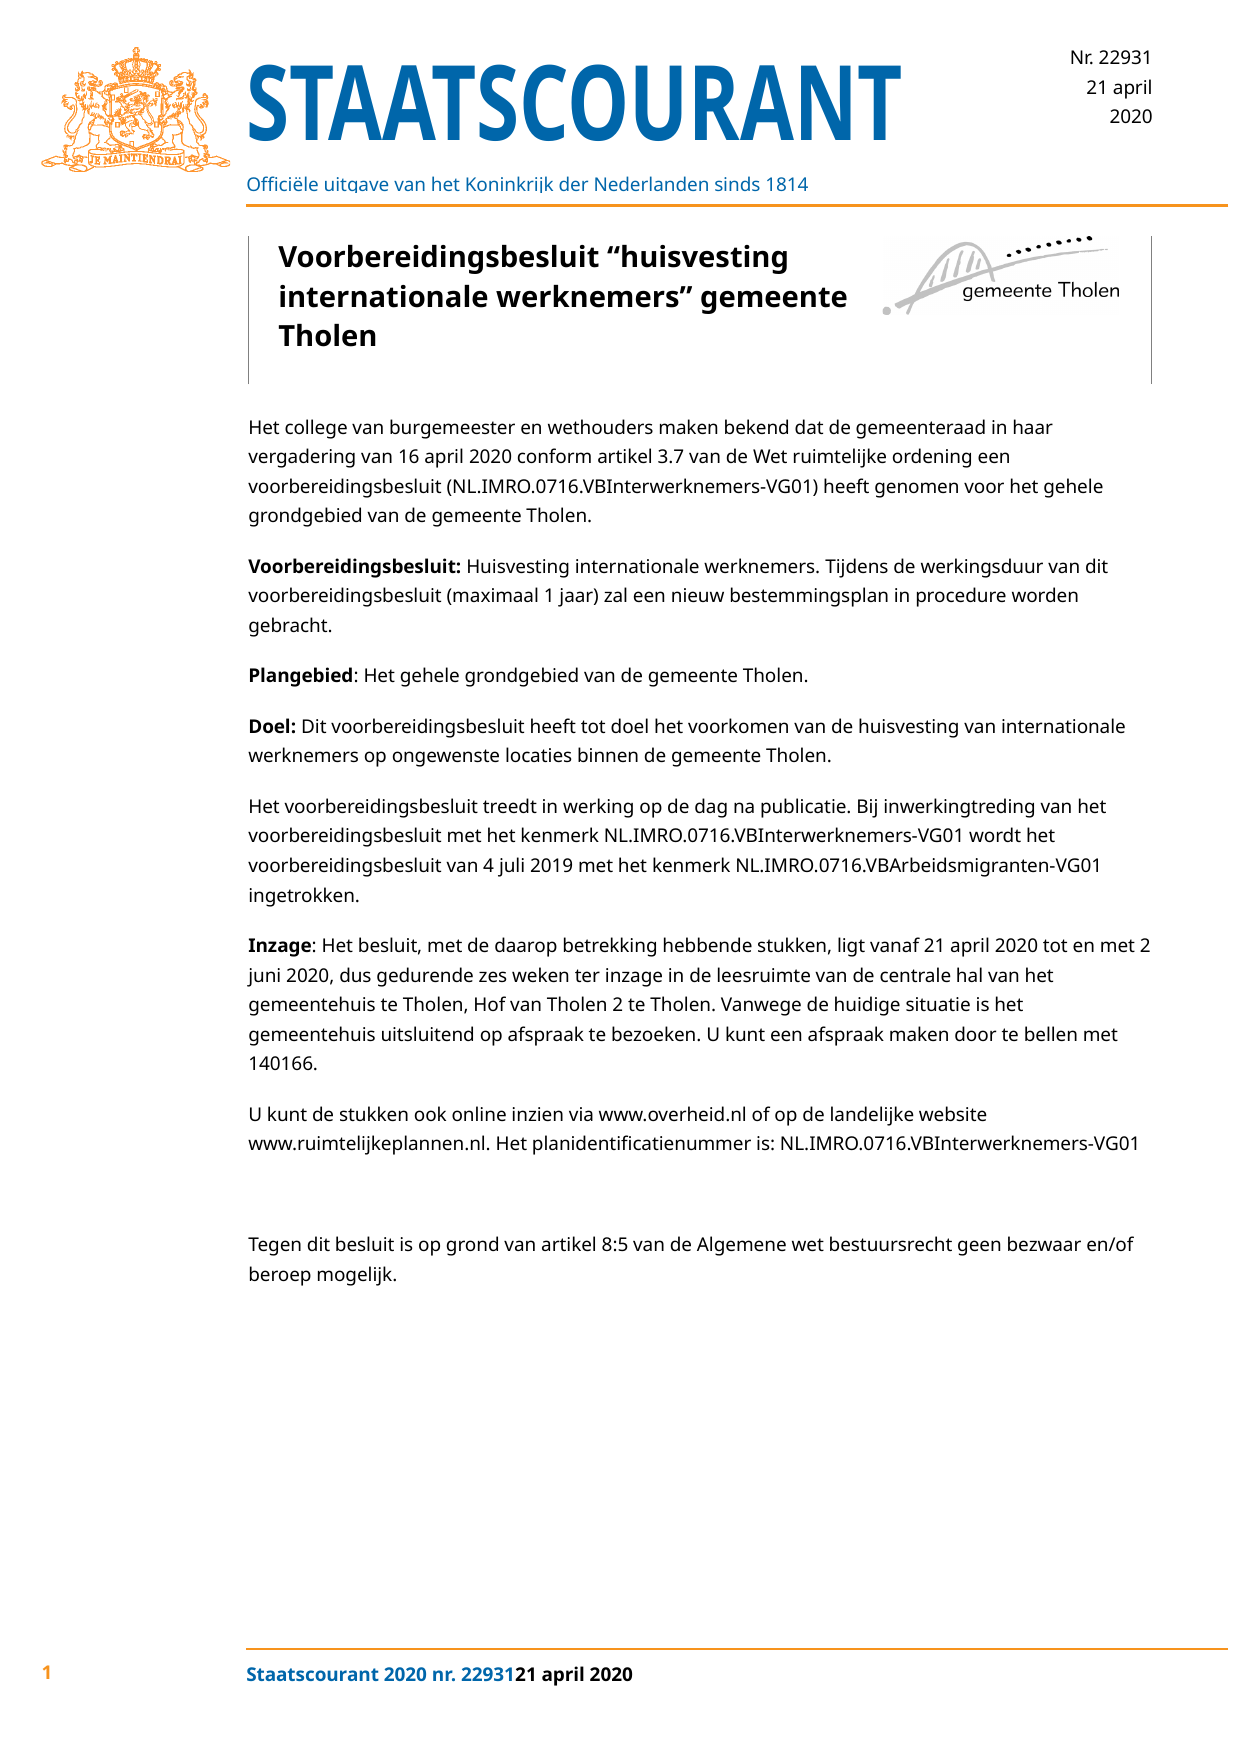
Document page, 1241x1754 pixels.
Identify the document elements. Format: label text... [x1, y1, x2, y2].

text Plangebied: Het gehele grondgebied van de gemeente Tholen. [248, 663, 1152, 688]
picture [882, 236, 1119, 315]
text Het college van burgemeester en wethouders maken bekend dat de gemeenteraad in haar vergadering van 16 april 2020 conform artikel 3.7 van de Wet ruimtelijke ordening een voorbereidingsbesluit (NL.IMRO.0716.VBInterwerknemers-VG01) heeft genomen voor het gehele grondgebied van de gemeente Tholen. [248, 414, 1152, 528]
text Inzage: Het besluit, met de daarop betrekking hebbende stukken, ligt vanaf 21 april 2020 tot en met 2 juni 2020, dus gedurende zes weken ter inzage in de leesruimte van de centrale hal van het gemeentehuis te Tholen, Hof van Tholen 2 te Tholen. Vanwege de huidige situatie is het gemeentehuis uitsluitend op afspraak te bezoeken. U kunt een afspraak maken door te bellen met 140166. [248, 932, 1152, 1076]
picture [41, 47, 231, 172]
table_header [850, 236, 1151, 384]
text U kunt de stukken ook online inzien via www.overheid.nl of op de landelijke website www.ruimtelijkeplannen.nl. Het planidentificatienummer is: NL.IMRO.0716.VBInterwerknemers-VG01 [248, 1101, 1152, 1156]
text Voorbereidingsbesluit: Huisvesting internationale werknemers. Tijdens de werkingsduur van dit voorbereidingsbesluit (maximaal 1 jaar) zal een nieuw bestemmingsplan in procedure worden gebracht. [248, 553, 1152, 638]
table_header Voorbereidingsbesluit “huisvesting internationale werknemers” gemeente Tholen [249, 236, 850, 384]
text Doel: Dit voorbereidingsbesluit heeft tot doel het voorkomen van de huisvesting van internationale werknemers op ongewenste locaties binnen de gemeente Tholen. [248, 713, 1152, 768]
text Tegen dit besluit is op grond van artikel 8:5 van de Algemene wet bestuursrecht geen bezwaar en/of beroep mogelijk. [248, 1231, 1152, 1287]
text Het voorbereidingsbesluit treedt in werking op de dag na publicatie. Bij inwerkingtreding van het voorbereidingsbesluit met het kenmerk NL.IMRO.0716.VBInterwerknemers-VG01 wordt het voorbereidingsbesluit van 4 juli 2019 met het kenmerk NL.IMRO.0716.VBArbeidsmigranten-VG01 ingetrokken. [248, 793, 1152, 908]
